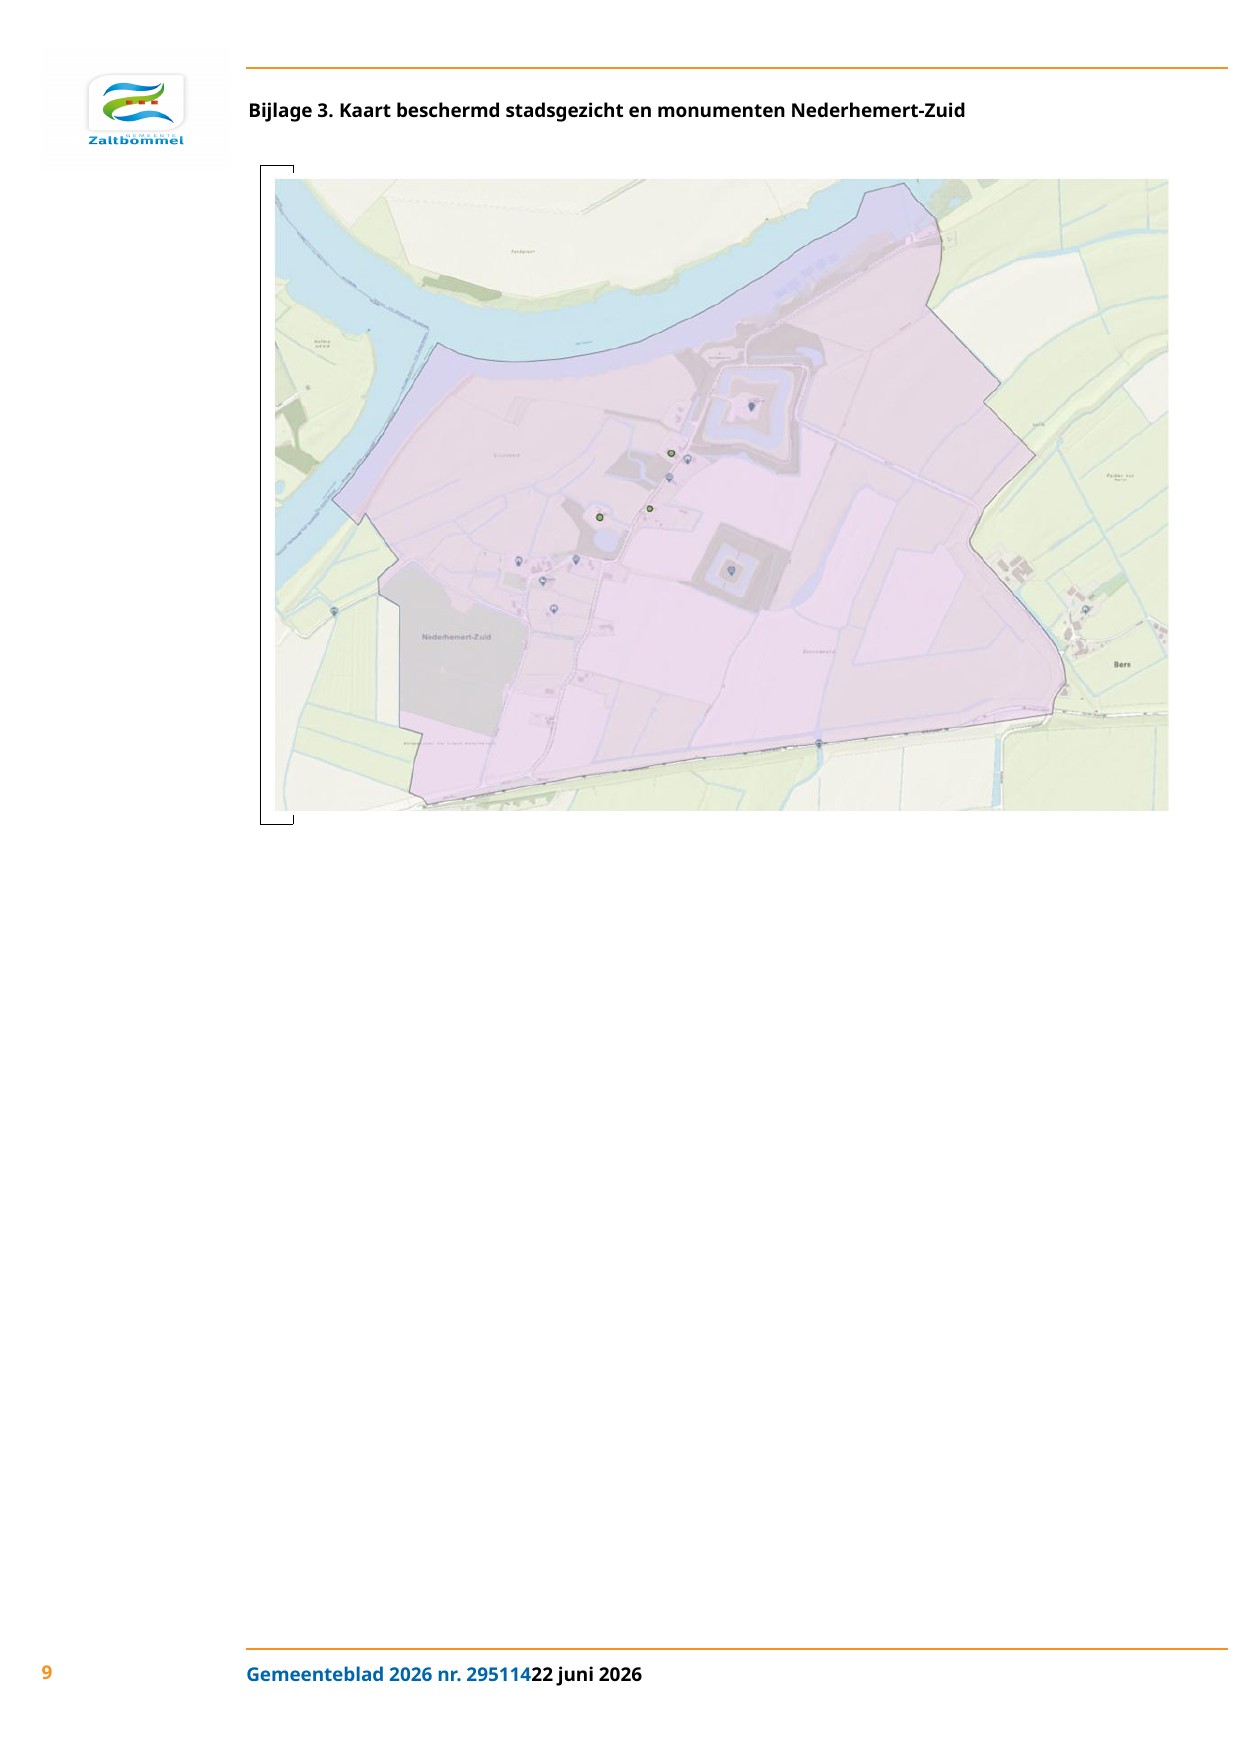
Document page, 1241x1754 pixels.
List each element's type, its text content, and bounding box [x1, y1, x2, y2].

picture [268, 173, 1173, 815]
text Bijlage 3. Kaart beschermd stadsgezicht en monumenten Nederhemert-Zuid [248, 95, 1152, 123]
picture [41, 47, 231, 172]
